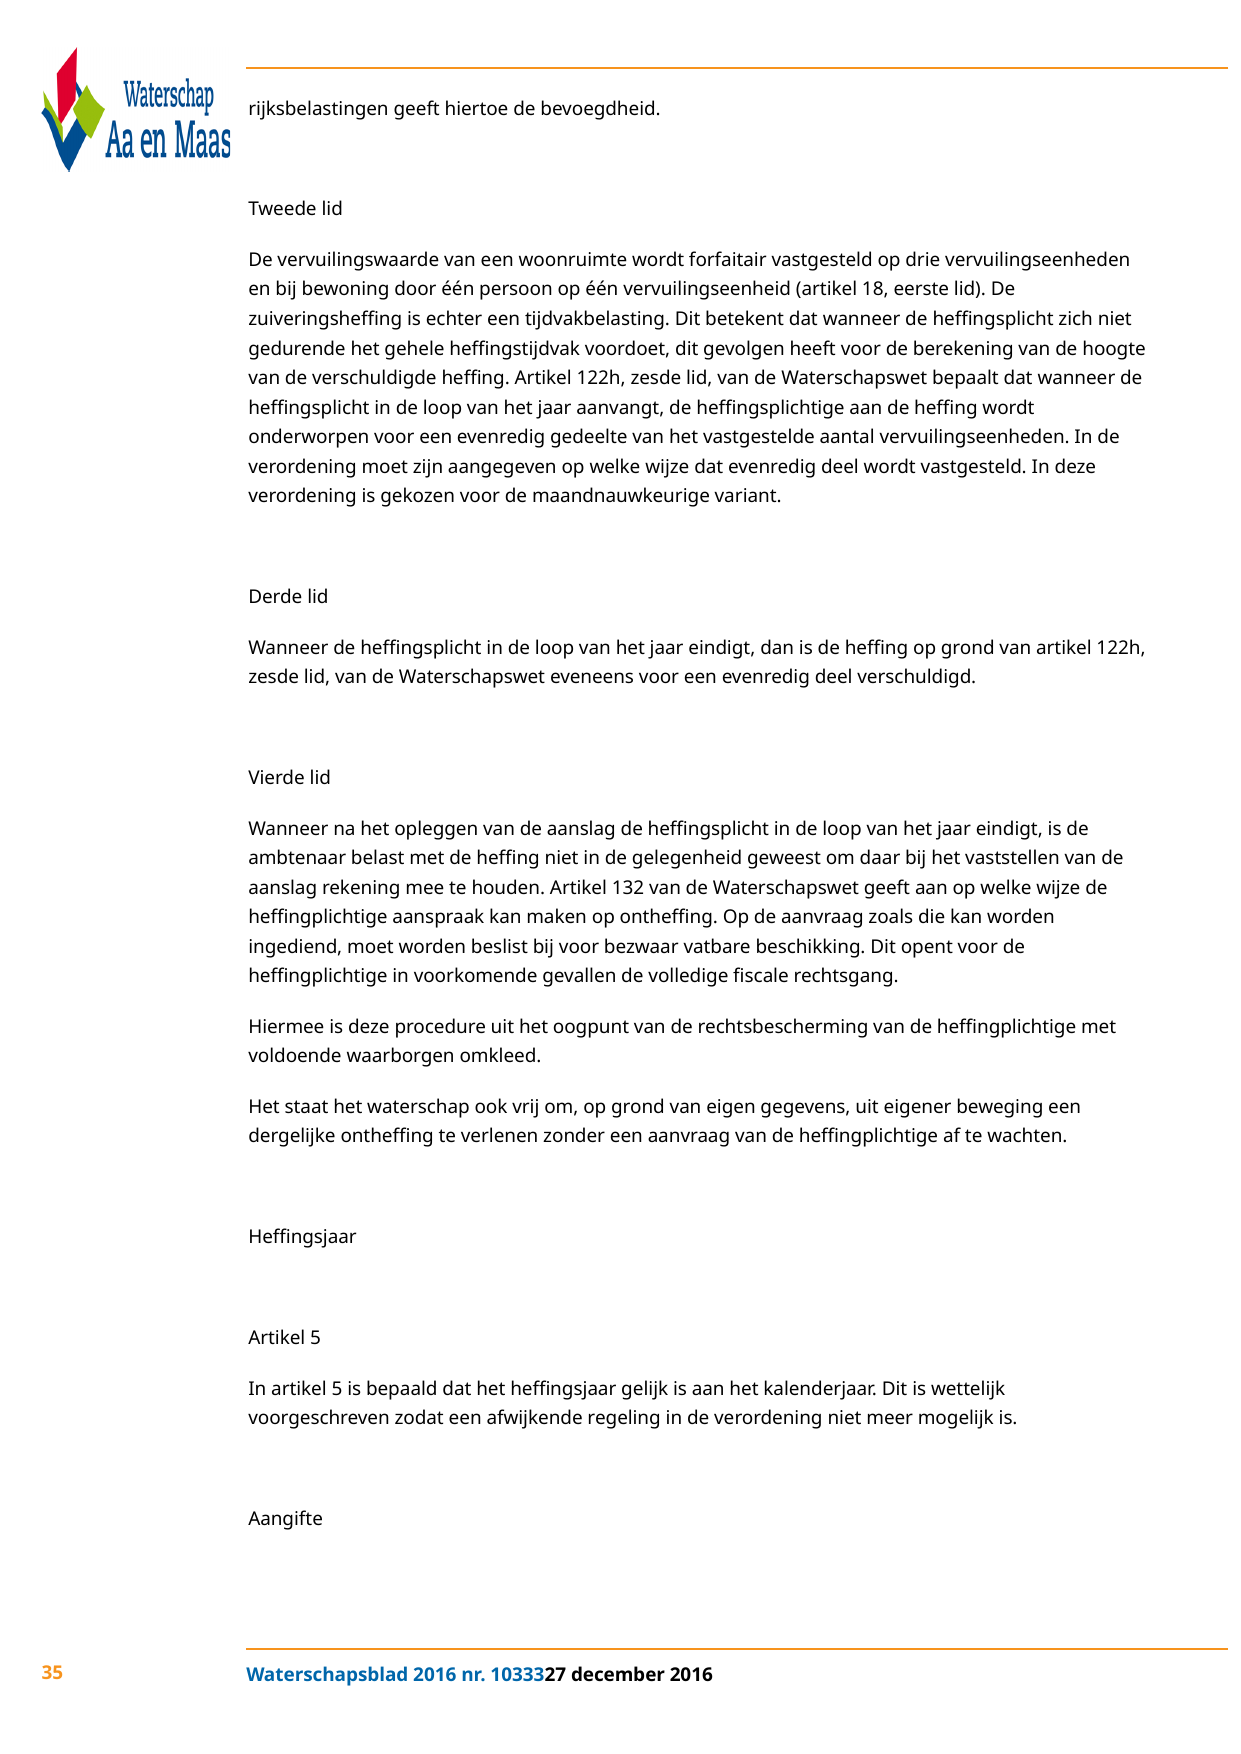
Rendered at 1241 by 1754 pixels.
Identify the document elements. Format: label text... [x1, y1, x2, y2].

text Tweede lid [248, 196, 1152, 221]
text Derde lid [248, 583, 1152, 609]
text Wanneer de heffingsplicht in de loop van het jaar eindigt, dan is de heffing op grond van artikel 122h, zesde lid, van de Waterschapswet eveneens voor een evenredig deel verschuldigd. [248, 634, 1152, 689]
picture [41, 47, 231, 172]
text Het staat het waterschap ook vrij om, op grond van eigen gegevens, uit eigener beweging een dergelijke ontheffing te verlenen zonder een aanvraag van de heffingplichtige af te wachten. [248, 1093, 1152, 1148]
text Wanneer na het opleggen van de aanslag de heffingsplicht in de loop van het jaar eindigt, is de ambtenaar belast met de heffing niet in de gelegenheid geweest om daar bij het vaststellen van de aanslag rekening mee te houden. Artikel 132 van de Waterschapswet geeft aan op welke wijze de heffingplichtige aanspraak kan maken op ontheffing. Op de aanvraag zoals die kan worden ingediend, moet worden beslist bij voor bezwaar vatbare beschikking. Dit opent voor de heffingplichtige in voorkomende gevallen de volledige fiscale rechtsgang. [248, 815, 1152, 988]
text Hiermee is deze procedure uit het oogpunt van de rechtsbescherming van de heffingplichtige met voldoende waarborgen omkleed. [248, 1013, 1152, 1068]
text rijksbelastingen geeft hiertoe de bevoegdheid. [248, 95, 1152, 121]
text Heffingsjaar [248, 1223, 1152, 1249]
text In artikel 5 is bepaald dat het heffingsjaar gelijk is aan het kalenderjaar. Dit is wettelijk voorgeschreven zodat een afwijkende regeling in de verordening niet meer mogelijk is. [248, 1375, 1152, 1430]
text Vierde lid [248, 764, 1152, 790]
text De vervuilingswaarde van een woonruimte wordt forfaitair vastgesteld op drie vervuilingseenheden en bij bewoning door één persoon op één vervuilingseenheid (artikel 18, eerste lid). De zuiveringsheffing is echter een tijdvakbelasting. Dit betekent dat wanneer de heffingsplicht zich niet gedurende het gehele heffingstijdvak voordoet, dit gevolgen heeft voor de berekening van de hoogte van de verschuldigde heffing. Artikel 122h, zesde lid, van de Waterschapswet bepaalt dat wanneer de heffingsplicht in de loop van het jaar aanvangt, de heffingsplichtige aan de heffing wordt onderworpen voor een evenredig gedeelte van het vastgestelde aantal vervuilingseenheden. In de verordening moet zijn aangegeven op welke wijze dat evenredig deel wordt vastgesteld. In deze verordening is gekozen voor de maandnauwkeurige variant. [248, 246, 1152, 508]
text Aangifte [248, 1505, 1152, 1531]
text Artikel 5 [248, 1324, 1152, 1350]
